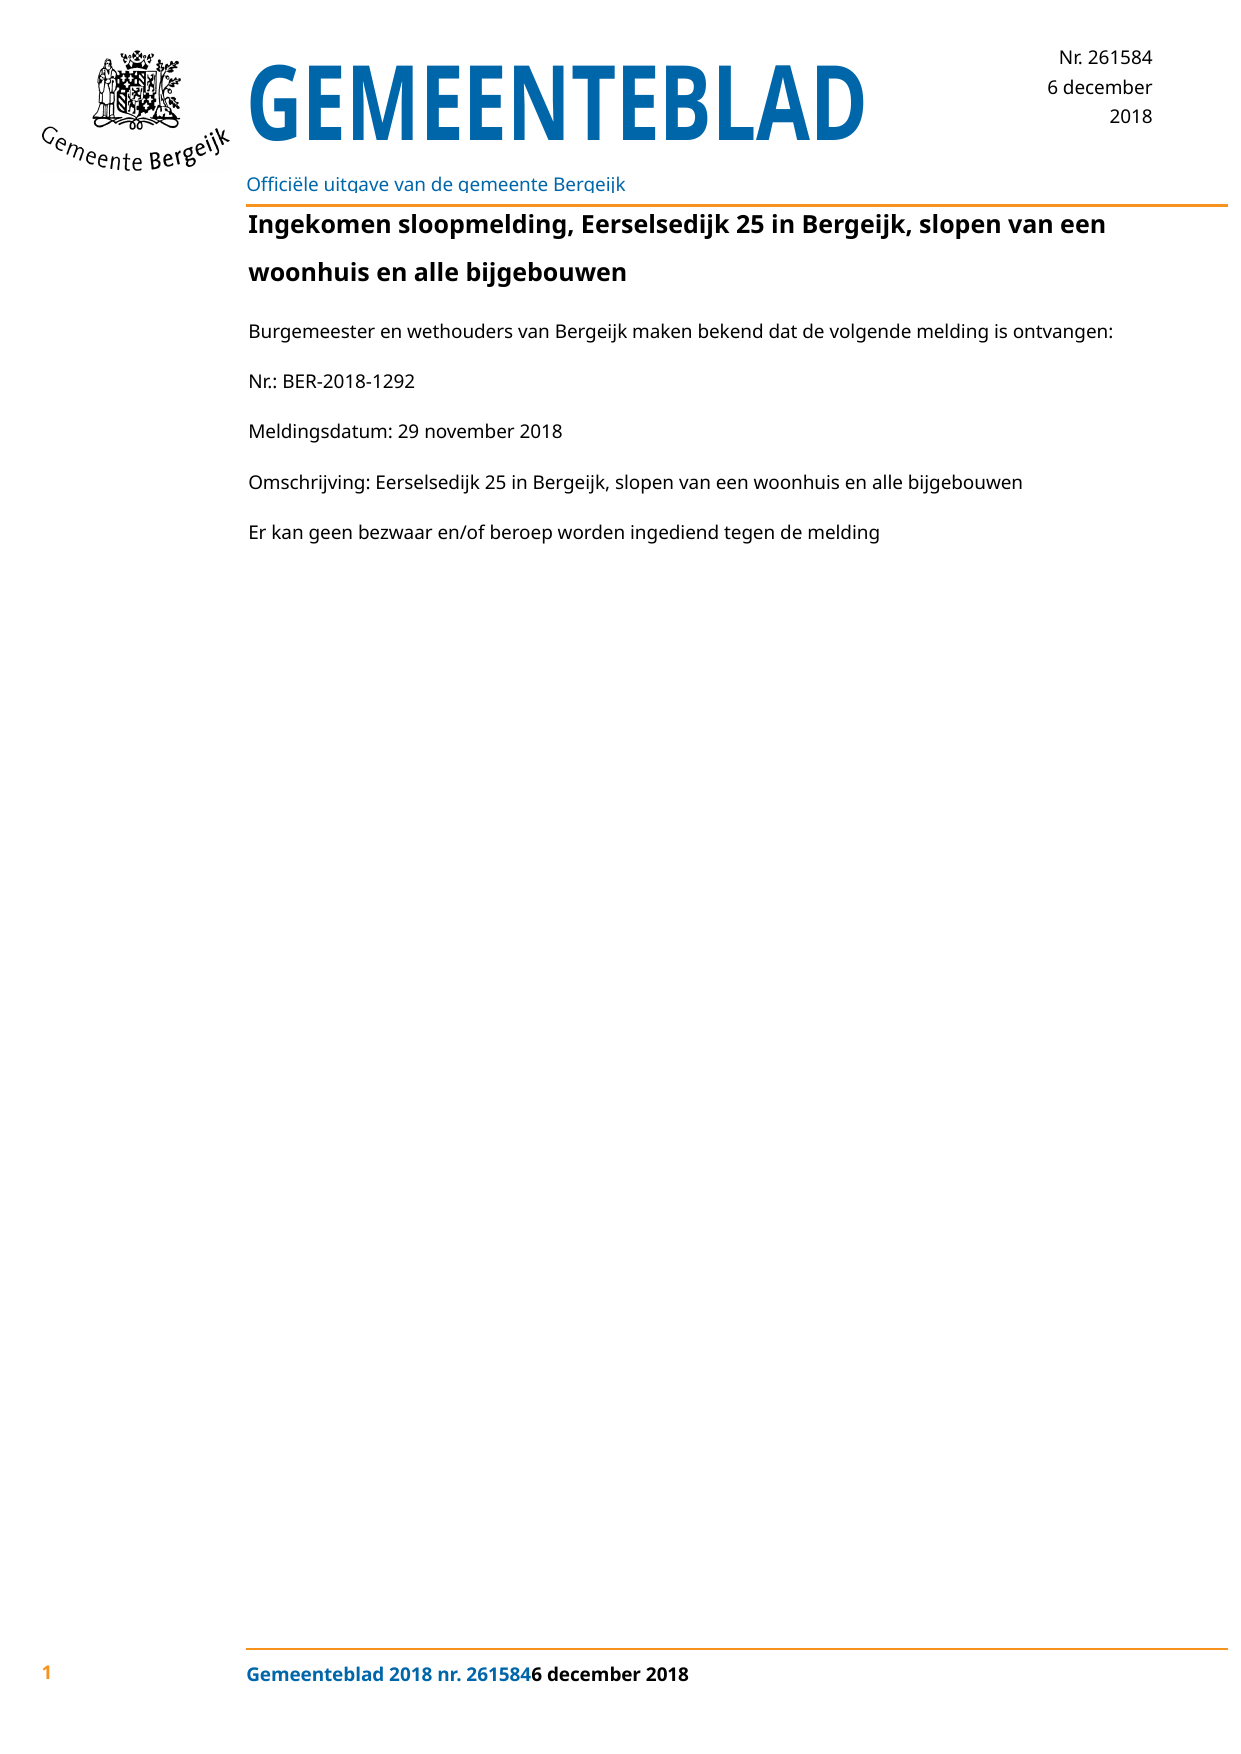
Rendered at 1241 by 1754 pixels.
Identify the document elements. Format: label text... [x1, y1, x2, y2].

text Omschrijving: Eerselsedijk 25 in Bergeijk, slopen van een woonhuis en alle bijgebouwen [248, 469, 1152, 495]
text Nr.: BER-2018-1292 [248, 368, 1152, 394]
picture [41, 47, 231, 172]
text Ingekomen sloopmelding, Eerselsedijk 25 in Bergeijk, slopen van een woonhuis en alle bijgebouwen [248, 207, 1152, 288]
text Meldingsdatum: 29 november 2018 [248, 419, 1152, 444]
text Er kan geen bezwaar en/of beroep worden ingediend tegen de melding [248, 519, 1152, 545]
text Burgemeester en wethouders van Bergeijk maken bekend dat de volgende melding is ontvangen: [248, 318, 1152, 344]
